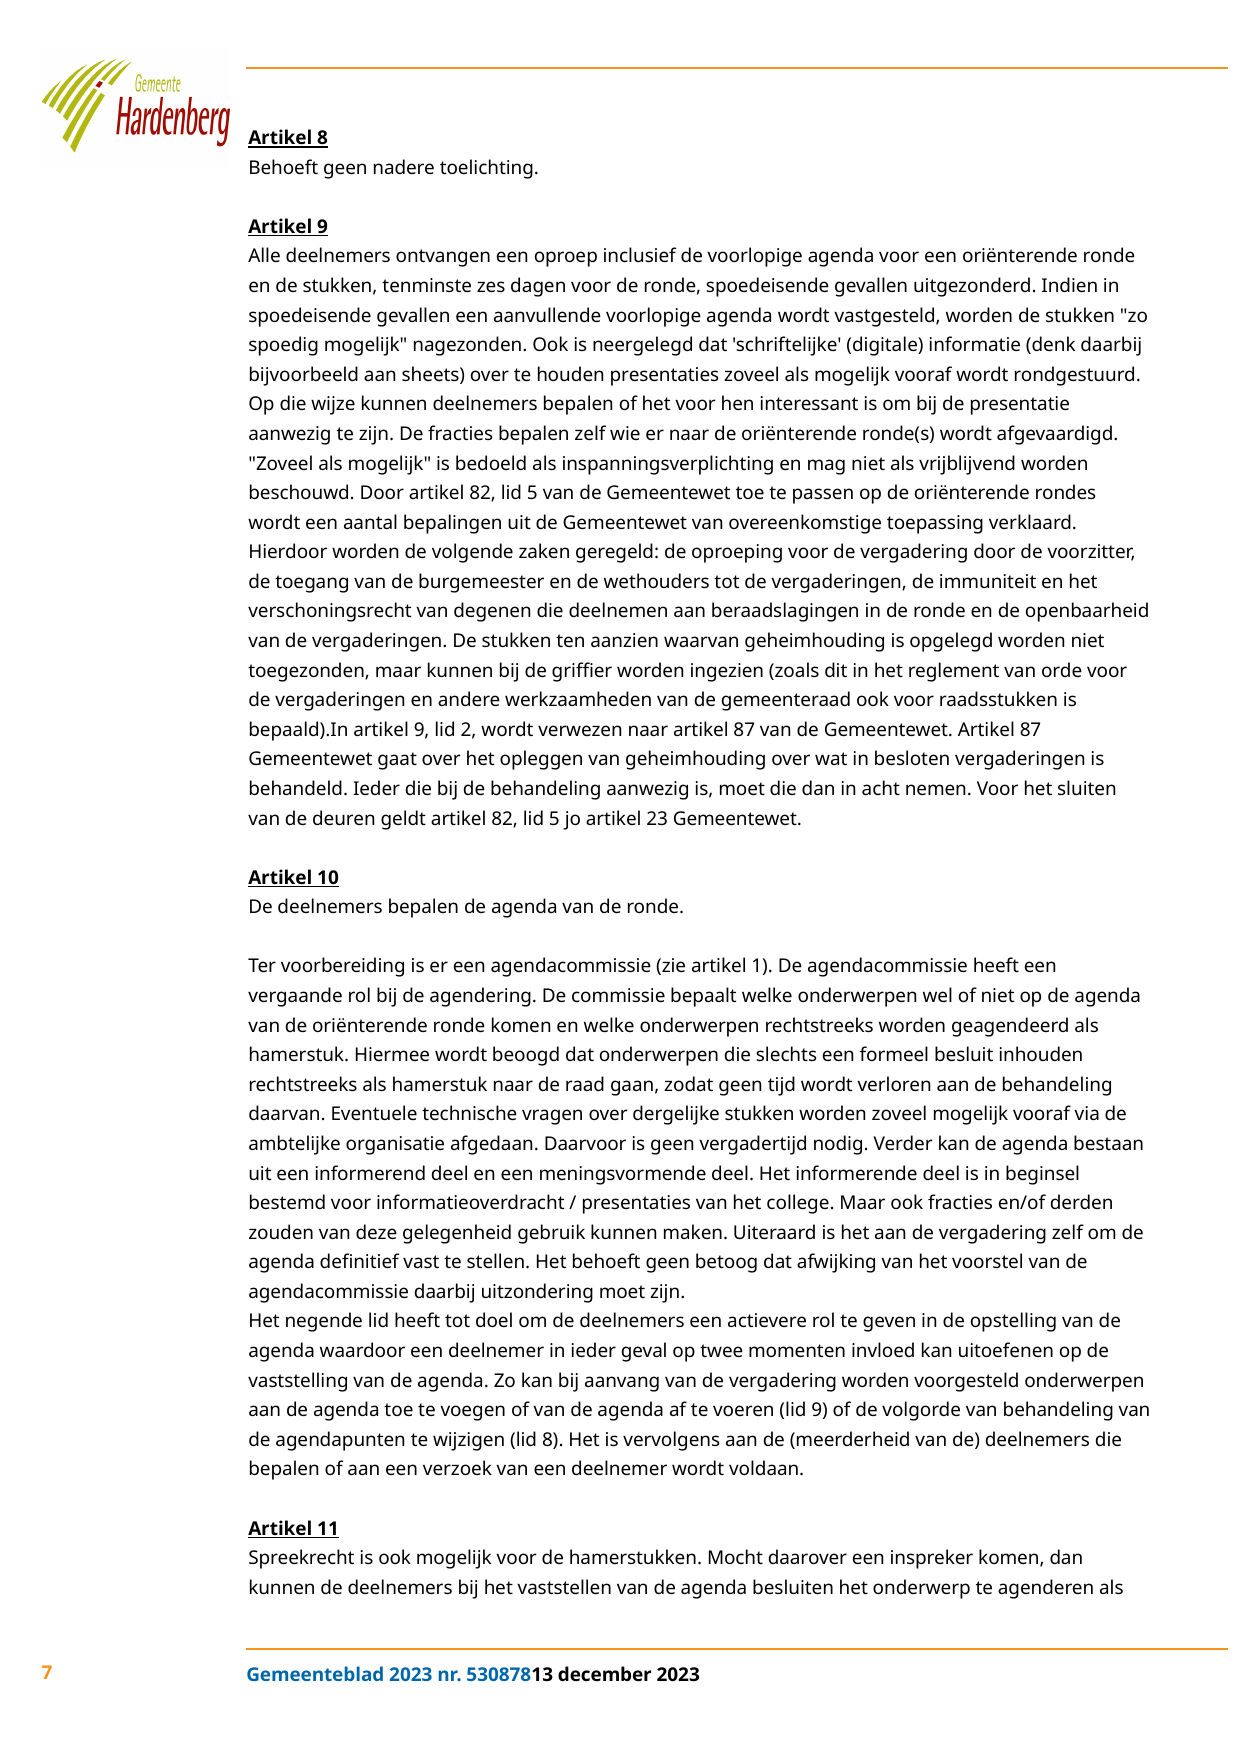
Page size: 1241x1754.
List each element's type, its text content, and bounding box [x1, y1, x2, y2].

text Alle deelnemers ontvangen een oproep inclusief de voorlopige agenda voor een oriënterende ronde en de stukken, tenminste zes dagen voor de ronde, spoedeisende gevallen uitgezonderd. Indien in spoedeisende gevallen een aanvullende voorlopige agenda wordt vastgesteld, worden de stukken "zo spoedig mogelijk" nagezonden. Ook is neergelegd dat 'schriftelijke' (digitale) informatie (denk daarbij bijvoorbeeld aan sheets) over te houden presentaties zoveel als mogelijk vooraf wordt rondgestuurd. Op die wijze kunnen deelnemers bepalen of het voor hen interessant is om bij de presentatie aanwezig te zijn. De fracties bepalen zelf wie er naar de oriënterende ronde(s) wordt afgevaardigd. "Zoveel als mogelijk" is bedoeld als inspanningsverplichting en mag niet als vrijblijvend worden beschouwd. Door artikel 82, lid 5 van de Gemeentewet toe te passen op de oriënterende rondes wordt een aantal bepalingen uit de Gemeentewet van overeenkomstige toepassing verklaard. [248, 243, 1152, 535]
text Artikel 10 [248, 864, 1152, 890]
text Spreekrecht is ook mogelijk voor de hamerstukken. Mocht daarover een inspreker komen, dan kunnen de deelnemers bij het vaststellen van de agenda besluiten het onderwerp te agenderen als [248, 1544, 1152, 1600]
text Behoeft geen nadere toelichting. [248, 154, 1152, 180]
text Artikel 9 [248, 213, 1152, 239]
text Hierdoor worden de volgende zaken geregeld: de oproeping voor de vergadering door de voorzitter, de toegang van de burgemeester en de wethouders tot de vergaderingen, de immuniteit en het verschoningsrecht van degenen die deelnemen aan beraadslagingen in de ronde en de openbaarheid van de vergaderingen. De stukken ten aanzien waarvan geheimhouding is opgelegd worden niet toegezonden, maar kunnen bij de griffier worden ingezien (zoals dit in het reglement van orde voor de vergaderingen en andere werkzaamheden van de gemeenteraad ook voor raadsstukken is bepaald).In artikel 9, lid 2, wordt verwezen naar artikel 87 van de Gemeentewet. Artikel 87 Gemeentewet gaat over het opleggen van geheimhouding over wat in besloten vergaderingen is behandeld. Ieder die bij de behandeling aanwezig is, moet die dan in acht nemen. Voor het sluiten van de deuren geldt artikel 82, lid 5 jo artikel 23 Gemeentewet. [248, 538, 1152, 831]
text Het negende lid heeft tot doel om de deelnemers een actievere rol te geven in de opstelling van de agenda waardoor een deelnemer in ieder geval op twee momenten invloed kan uitoefenen op de vaststelling van de agenda. Zo kan bij aanvang van de vergadering worden voorgesteld onderwerpen aan de agenda toe te voegen of van de agenda af te voeren (lid 9) of de volgorde van behandeling van de agendapunten te wijzigen (lid 8). Het is vervolgens aan de (meerderheid van de) deelnemers die bepalen of aan een verzoek van een deelnemer wordt voldaan. [248, 1308, 1152, 1481]
picture [41, 47, 231, 172]
text Ter voorbereiding is er een agendacommissie (zie artikel 1). De agendacommissie heeft een vergaande rol bij de agendering. De commissie bepaalt welke onderwerpen wel of niet op de agenda van de oriënterende ronde komen en welke onderwerpen rechtstreeks worden geagendeerd als hamerstuk. Hiermee wordt beoogd dat onderwerpen die slechts een formeel besluit inhouden rechtstreeks als hamerstuk naar de raad gaan, zodat geen tijd wordt verloren aan de behandeling daarvan. Eventuele technische vragen over dergelijke stukken worden zoveel mogelijk vooraf via de ambtelijke organisatie afgedaan. Daarvoor is geen vergadertijd nodig. Verder kan de agenda bestaan uit een informerend deel en een meningsvormende deel. Het informerende deel is in beginsel bestemd voor informatieoverdracht / presentaties van het college. Maar ook fracties en/of derden zouden van deze gelegenheid gebruik kunnen maken. Uiteraard is het aan de vergadering zelf om de agenda definitief vast te stellen. Het behoeft geen betoog dat afwijking van het voorstel van de agendacommissie daarbij uitzondering moet zijn. [248, 953, 1152, 1304]
text Artikel 11 [248, 1515, 1152, 1541]
text De deelnemers bepalen de agenda van de ronde. [248, 893, 1152, 919]
text Artikel 8 [248, 124, 1152, 150]
